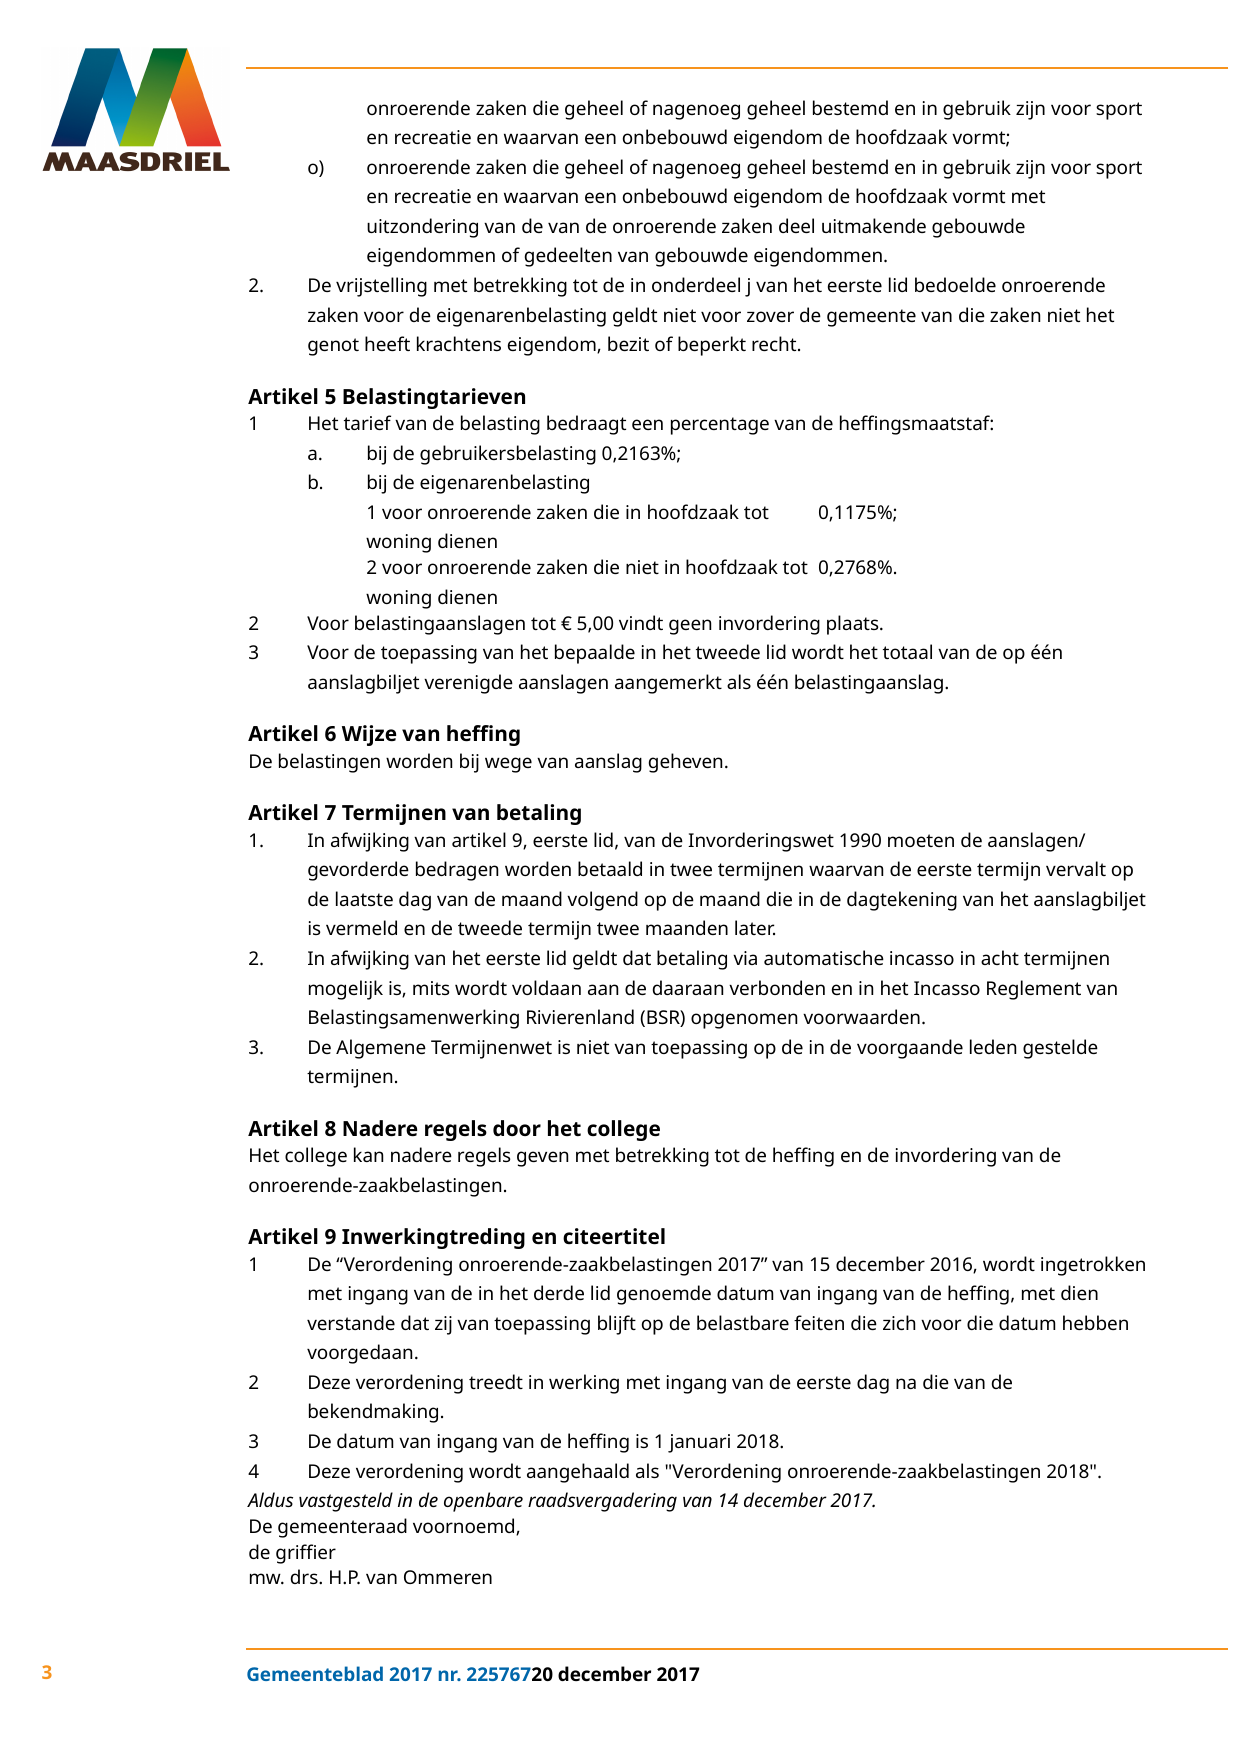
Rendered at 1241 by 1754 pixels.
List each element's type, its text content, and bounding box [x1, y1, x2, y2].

picture [41, 47, 231, 172]
text De gemeenteraad voornoemd, [248, 1513, 1152, 1539]
text de griffier [248, 1539, 1152, 1564]
table_header 0,1175%; [818, 499, 1240, 554]
text Artikel 8 Nadere regels door het college [248, 1114, 1152, 1142]
text Artikel 9 Inwerkingtreding en citeertitel [248, 1222, 1152, 1251]
list bij de eigenarenbelasting [307, 469, 1152, 495]
list De “Verordening onroerende-zaakbelastingen 2017” van 15 december 2016, wordt ingetrokken met ingang van de in het derde lid genoemde datum van ingang van de heffing, met dien verstande dat zij van toepassing blijft op de belastbare feiten die zich voor die datum hebben voorgedaan. [248, 1251, 1152, 1365]
text Artikel 5 Belastingtarieven [248, 382, 1152, 410]
list De Algemene Termijnenwet is niet van toepassing op de in de voorgaande leden gestelde termijnen. [248, 1034, 1152, 1089]
list Deze verordening treedt in werking met ingang van de eerste dag na die van de bekendmaking. [248, 1369, 1152, 1424]
list bij de gebruikersbelasting 0,2163%; [307, 440, 1152, 466]
table_header 1 voor onroerende zaken die in hoofdzaak tot woning dienen [366, 499, 818, 554]
list Voor de toepassing van het bepaalde in het tweede lid wordt het totaal van de op één aanslagbiljet verenigde aanslagen aangemerkt als één belastingaanslag. [248, 639, 1152, 695]
table_cell 0,2768%. [818, 555, 1240, 610]
list Voor belastingaanslagen tot € 5,00 vindt geen invordering plaats. [248, 610, 1152, 636]
list In afwijking van het eerste lid geldt dat betaling via automatische incasso in acht termijnen mogelijk is, mits wordt voldaan aan de daaraan verbonden en in het Incasso Reglement van Belastingsamenwerking Rivierenland (BSR) opgenomen voorwaarden. [248, 945, 1152, 1030]
text Aldus vastgesteld in de openbare raadsvergadering van 14 december 2017. [248, 1487, 1152, 1513]
list Het tarief van de belasting bedraagt een percentage van de heffingsmaatstaf: [248, 410, 1152, 436]
list De datum van ingang van de heffing is 1 januari 2018. [248, 1428, 1152, 1454]
text Artikel 6 Wijze van heffing [248, 719, 1152, 748]
text De belastingen worden bij wege van aanslag geheven. [248, 748, 1152, 774]
list Deze verordening wordt aangehaald als "Verordening onroerende-zaakbelastingen 2018". [248, 1458, 1152, 1483]
text mw. drs. H.P. van Ommeren [248, 1564, 1152, 1590]
table_cell 2 voor onroerende zaken die niet in hoofdzaak tot woning dienen [366, 555, 818, 610]
list onroerende zaken die geheel of nagenoeg geheel bestemd en in gebruik zijn voor sport en recreatie en waarvan een onbebouwd eigendom de hoofdzaak vormt; [307, 95, 1152, 150]
text Artikel 7 Termijnen van betaling [248, 798, 1152, 827]
list onroerende zaken die geheel of nagenoeg geheel bestemd en in gebruik zijn voor sport en recreatie en waarvan een onbebouwd eigendom de hoofdzaak vormt met uitzondering van de van de onroerende zaken deel uitmakende gebouwde eigendommen of gedeelten van gebouwde eigendommen. [307, 154, 1152, 268]
list De vrijstelling met betrekking tot de in onderdeel j van het eerste lid bedoelde onroerende zaken voor de eigenarenbelasting geldt niet voor zover de gemeente van die zaken niet het genot heeft krachtens eigendom, bezit of beperkt recht. [248, 272, 1152, 357]
list In afwijking van artikel 9, eerste lid, van de Invorderingswet 1990 moeten de aanslagen/ gevorderde bedragen worden betaald in twee termijnen waarvan de eerste termijn vervalt op de laatste dag van de maand volgend op de maand die in de dagtekening van het aanslagbiljet is vermeld en de tweede termijn twee maanden later. [248, 827, 1152, 941]
text Het college kan nadere regels geven met betrekking tot de heffing en de invordering van de onroerende-zaakbelastingen. [248, 1142, 1152, 1198]
